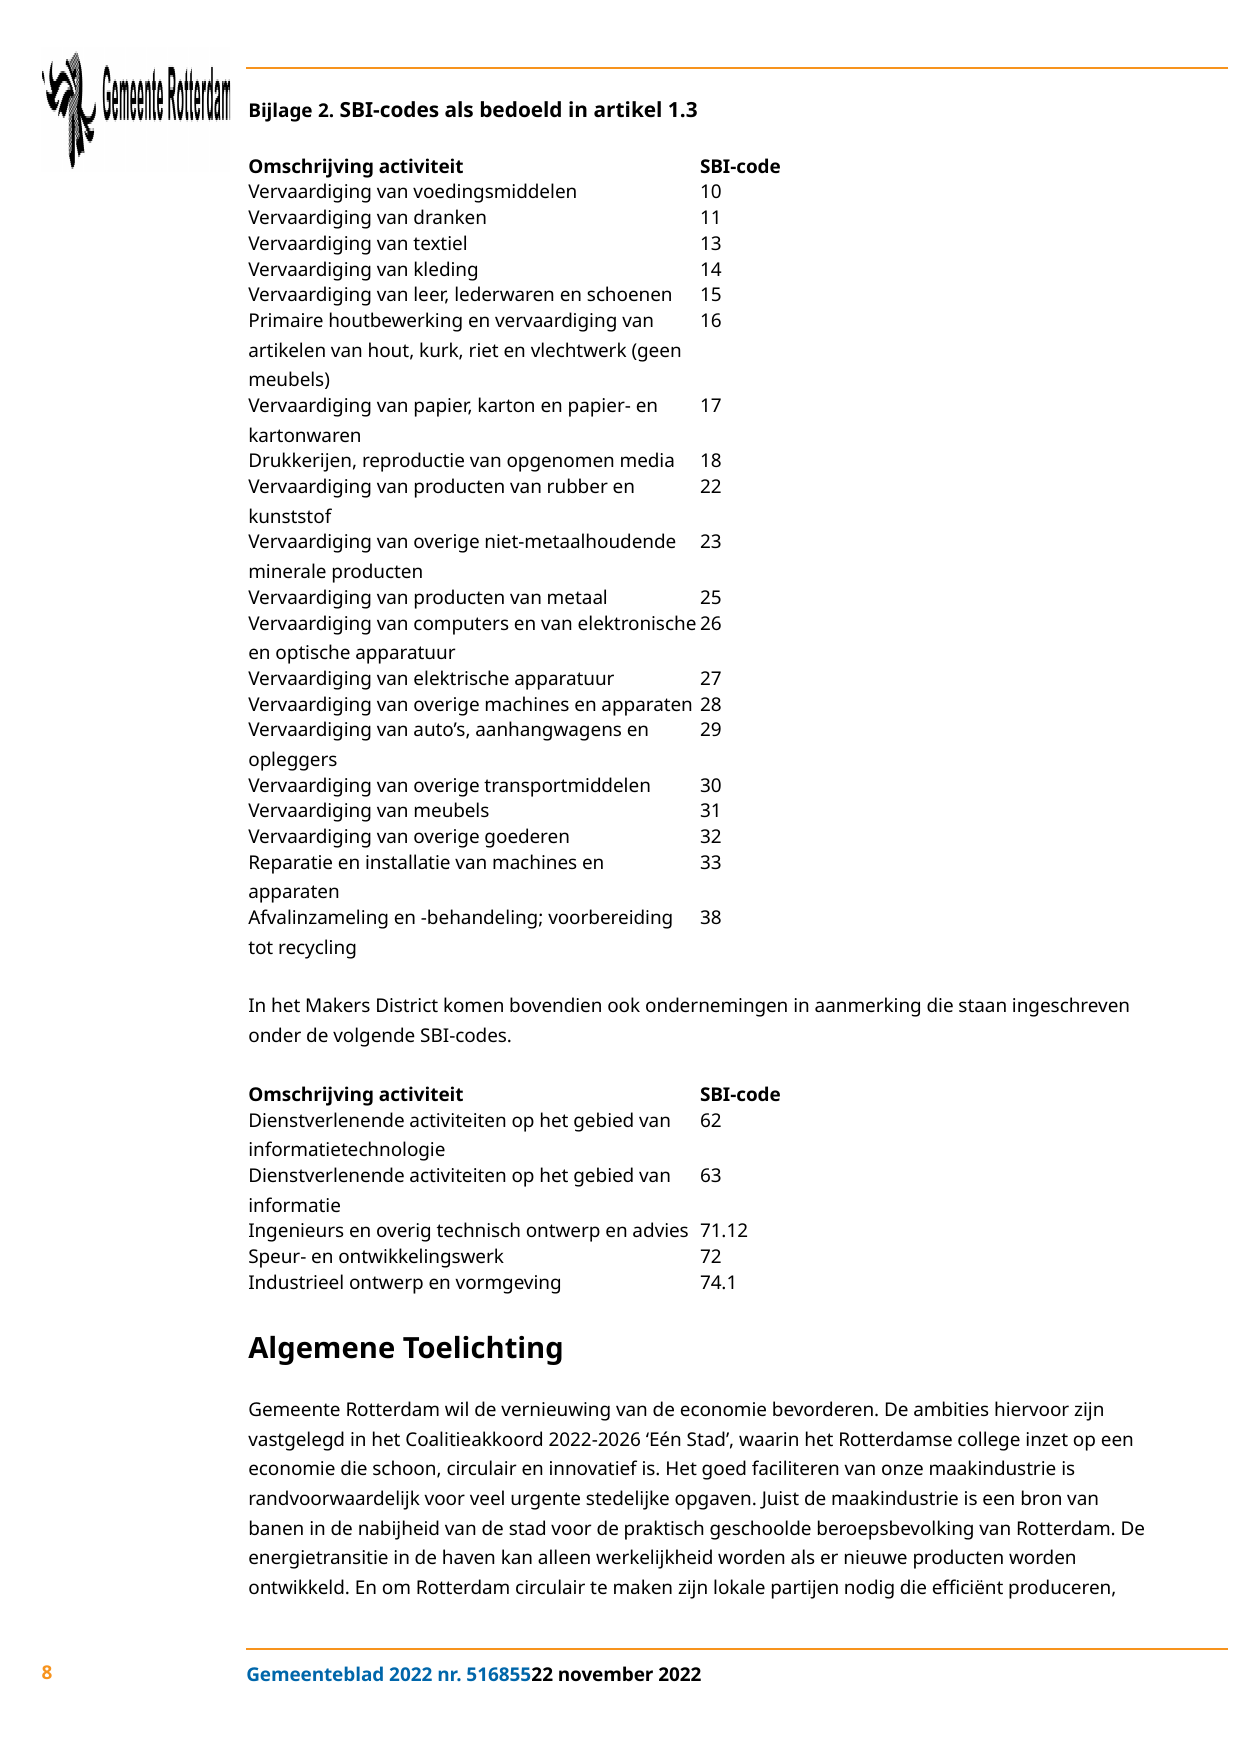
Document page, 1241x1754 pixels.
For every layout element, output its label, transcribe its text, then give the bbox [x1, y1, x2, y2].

picture [41, 47, 231, 172]
table_cell Vervaardiging van elektrische apparatuur [248, 665, 700, 691]
text Gemeente Rotterdam wil de vernieuwing van de economie bevorderen. De ambities hiervoor zijn vastgelegd in het Coalitieakkoord 2022-2026 ‘Eén Stad’, waarin het Rotterdamse college inzet op een economie die schoon, circulair en innovatief is. Het goed faciliteren van onze maakindustrie is randvoorwaardelijk voor veel urgente stedelijke opgaven. Juist de maakindustrie is een bron van banen in de nabijheid van de stad voor de praktisch geschoolde beroepsbevolking van Rotterdam. De energietransitie in de haven kan alleen werkelijkheid worden als er nieuwe producten worden ontwikkeld. En om Rotterdam circulair te maken zijn lokale partijen nodig die efficiënt produceren, [248, 1396, 1152, 1600]
table_cell 18 [700, 448, 1152, 473]
text Algemene Toelichting [248, 1328, 1152, 1367]
table_cell Dienstverlenende activiteiten op het gebied van informatie [248, 1162, 700, 1218]
table_cell Vervaardiging van overige transportmiddelen [248, 772, 700, 797]
table_cell Vervaardiging van leer, lederwaren en schoenen [248, 282, 700, 307]
table_cell 17 [700, 392, 1152, 448]
table_header SBI-code [700, 1081, 1152, 1107]
table_cell Vervaardiging van auto’s, aanhangwagens en opleggers [248, 716, 700, 772]
table_header SBI-code [700, 153, 1152, 179]
table_cell Vervaardiging van producten van rubber en kunststof [248, 473, 700, 529]
table_cell Vervaardiging van dranken [248, 205, 700, 230]
table_cell Vervaardiging van overige machines en apparaten [248, 691, 700, 716]
table_cell Vervaardiging van kleding [248, 256, 700, 282]
table_cell 28 [700, 691, 1152, 716]
table_cell 15 [700, 282, 1152, 307]
table_cell Vervaardiging van computers en van elektronische en optische apparatuur [248, 610, 700, 665]
text In het Makers District komen bovendien ook ondernemingen in aanmerking die staan ingeschreven onder de volgende SBI-codes. [248, 992, 1152, 1048]
table_cell 29 [700, 716, 1152, 772]
table_cell Afvalinzameling en -behandeling; voorbereiding tot recycling [248, 904, 700, 959]
table_cell 13 [700, 230, 1152, 256]
table_cell Vervaardiging van papier, karton en papier- en kartonwaren [248, 392, 700, 448]
table_header Omschrijving activiteit [248, 1081, 700, 1107]
table_cell Speur- en ontwikkelingswerk [248, 1243, 700, 1269]
table_header Omschrijving activiteit [248, 153, 700, 179]
table_cell 16 [700, 308, 1152, 392]
table_cell 63 [700, 1162, 1152, 1218]
table_cell 33 [700, 849, 1152, 904]
table_cell Industrieel ontwerp en vormgeving [248, 1269, 700, 1295]
table_cell Drukkerijen, reproductie van opgenomen media [248, 448, 700, 473]
table_cell Vervaardiging van overige goederen [248, 823, 700, 849]
table_cell 27 [700, 665, 1152, 691]
table_cell Ingenieurs en overig technisch ontwerp en advies [248, 1218, 700, 1243]
table_cell Reparatie en installatie van machines en apparaten [248, 849, 700, 904]
table_cell Vervaardiging van producten van metaal [248, 584, 700, 610]
table_cell 74.1 [700, 1269, 1152, 1295]
table_cell 31 [700, 798, 1152, 823]
table_cell Dienstverlenende activiteiten op het gebied van informatietechnologie [248, 1107, 700, 1162]
table_cell Vervaardiging van meubels [248, 798, 700, 823]
table_cell 23 [700, 529, 1152, 584]
table_cell 72 [700, 1243, 1152, 1269]
table_cell Vervaardiging van overige niet-metaalhoudende minerale producten [248, 529, 700, 584]
table_cell 30 [700, 772, 1152, 797]
table_cell 26 [700, 610, 1152, 665]
table_cell Primaire houtbewerking en vervaardiging van artikelen van hout, kurk, riet en vlechtwerk (geen meubels) [248, 308, 700, 392]
table_cell 25 [700, 584, 1152, 610]
table_cell 62 [700, 1107, 1152, 1162]
table_cell 11 [700, 205, 1152, 230]
table_cell 38 [700, 904, 1152, 959]
table_cell Vervaardiging van textiel [248, 230, 700, 256]
table_cell 22 [700, 473, 1152, 529]
table_cell Vervaardiging van voedingsmiddelen [248, 179, 700, 204]
table_cell 14 [700, 256, 1152, 282]
table_cell 32 [700, 823, 1152, 849]
table_cell 71.12 [700, 1218, 1152, 1243]
text Bijlage 2. SBI-codes als bedoeld in artikel 1.3 [248, 95, 1152, 123]
table_cell 10 [700, 179, 1152, 204]
